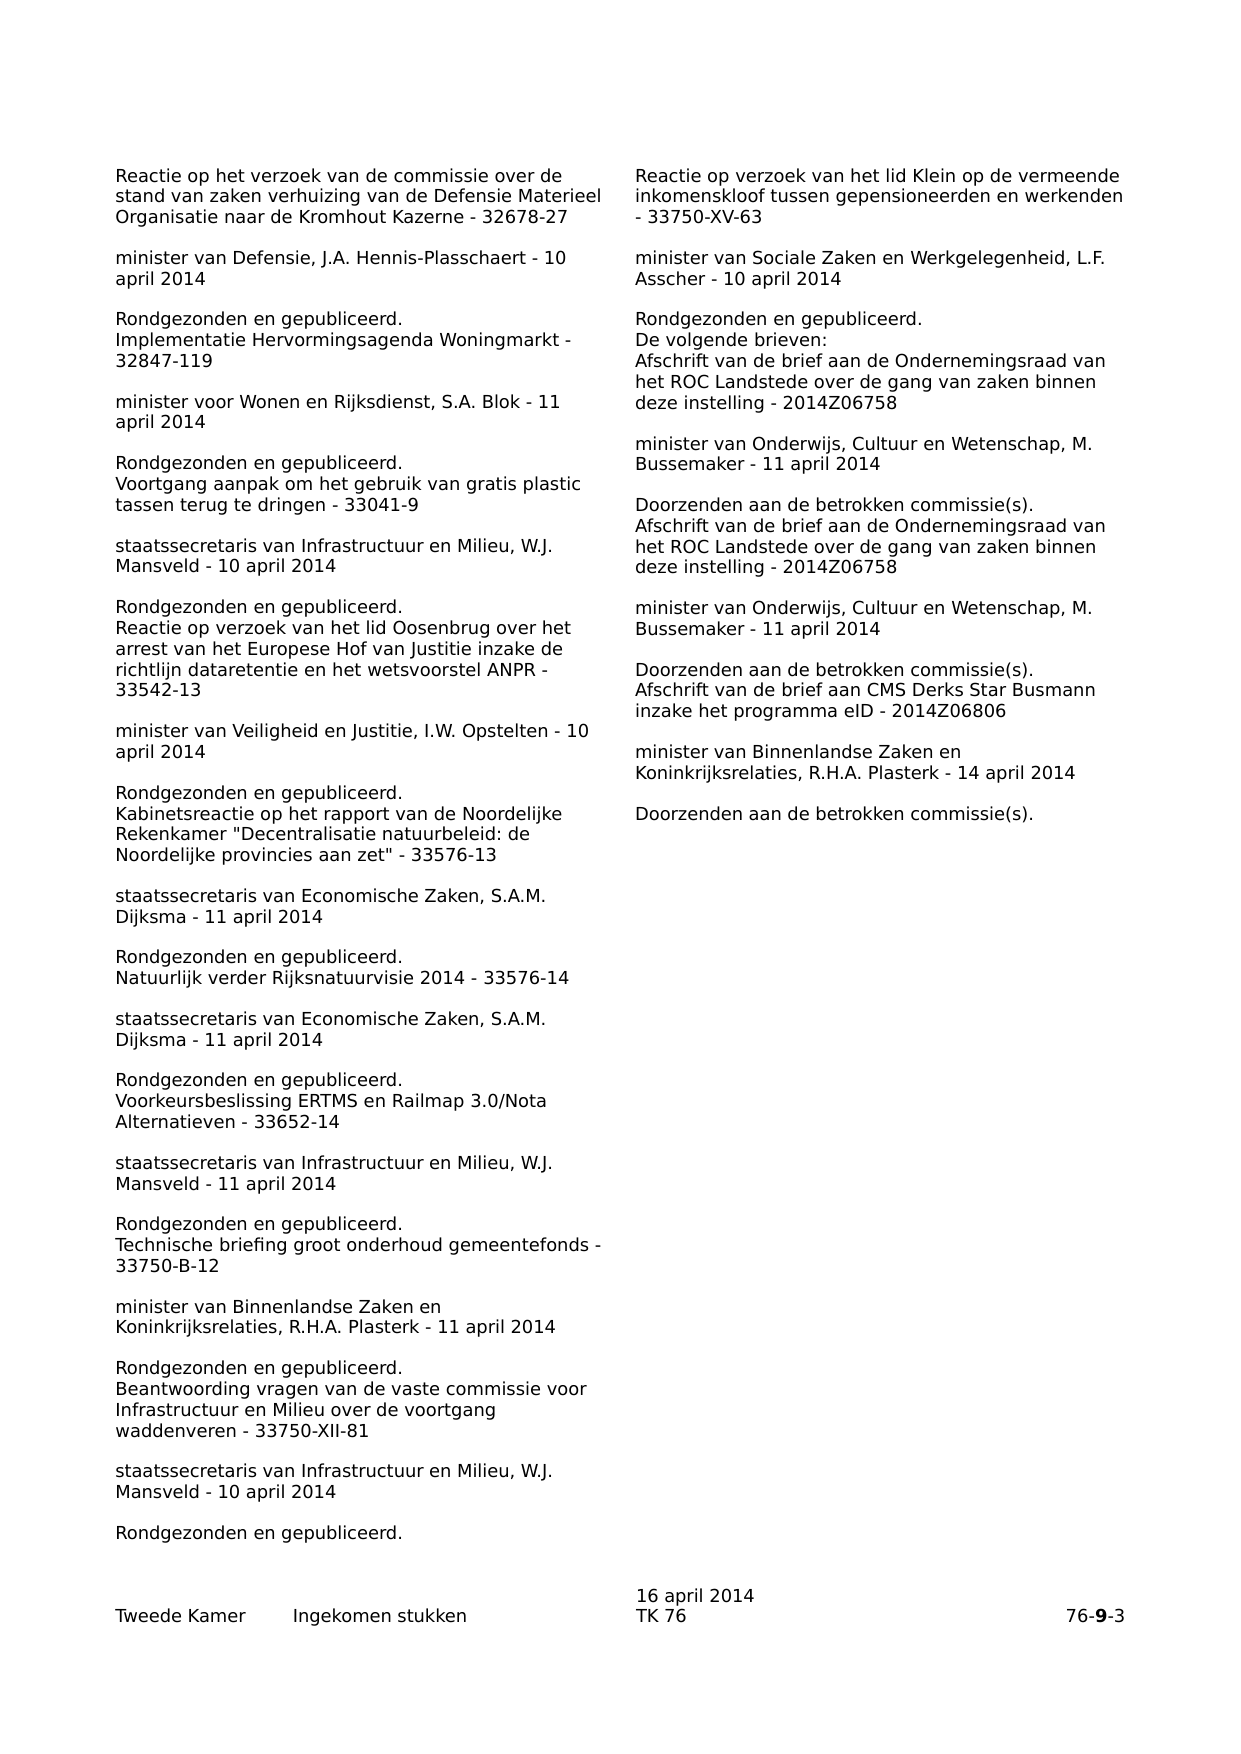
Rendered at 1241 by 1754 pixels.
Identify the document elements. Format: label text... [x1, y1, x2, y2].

text Voorkeursbeslissing ERTMS en Railmap 3.0/Nota Alternatieven - 33652-14 [115, 1091, 605, 1133]
text Voortgang aanpak om het gebruik van gratis plastic tassen terug te dringen - 33041-9 [115, 474, 605, 516]
text Implementatie Hervormingsagenda Woningmarkt - 32847-119 [115, 330, 605, 372]
text Natuurlijk verder Rijksnatuurvisie 2014 - 33576-14 [115, 968, 605, 989]
text Rondgezonden en gepubliceerd. [115, 782, 605, 803]
text Reactie op verzoek van het lid Klein op de vermeende inkomenskloof tussen gepensioneerden en werkenden - 33750-XV-63 [635, 165, 1125, 228]
text minister voor Wonen en Rijksdienst, S.A. Blok - 11 april 2014 [115, 392, 605, 433]
text Beantwoording vragen van de vaste commissie voor Infrastructuur en Milieu over de voortgang waddenveren - 33750-XII-81 [115, 1379, 605, 1441]
text minister van Binnenlandse Zaken en Koninkrijksrelaties, R.H.A. Plasterk - 14 april 2014 [635, 742, 1125, 783]
text staatssecretaris van Economische Zaken, S.A.M. Dijksma - 11 april 2014 [115, 1009, 605, 1050]
text Rondgezonden en gepubliceerd. [115, 309, 605, 330]
text Reactie op het verzoek van de commissie over de stand van zaken verhuizing van de Defensie Materieel Organisatie naar de Kromhout Kazerne - 32678-27 [115, 165, 605, 228]
text Rondgezonden en gepubliceerd. [115, 597, 605, 618]
text Rondgezonden en gepubliceerd. [115, 453, 605, 474]
text minister van Veiligheid en Justitie, I.W. Opstelten - 10 april 2014 [115, 721, 605, 762]
text Doorzenden aan de betrokken commissie(s). [635, 659, 1125, 680]
text Afschrift van de brief aan de Ondernemingsraad van het ROC Landstede over de gang van zaken binnen deze instelling - 2014Z06758 [635, 516, 1125, 578]
text Doorzenden aan de betrokken commissie(s). [635, 803, 1125, 824]
text Doorzenden aan de betrokken commissie(s). [635, 495, 1125, 516]
text staatssecretaris van Infrastructuur en Milieu, W.J. Mansveld - 10 april 2014 [115, 536, 605, 577]
text Rondgezonden en gepubliceerd. [115, 1070, 605, 1091]
text Rondgezonden en gepubliceerd. [115, 1214, 605, 1235]
text minister van Binnenlandse Zaken en Koninkrijksrelaties, R.H.A. Plasterk - 11 april 2014 [115, 1296, 605, 1338]
text Afschrift van de brief aan CMS Derks Star Busmann inzake het programma eID - 2014Z06806 [635, 680, 1125, 722]
text staatssecretaris van Economische Zaken, S.A.M. Dijksma - 11 april 2014 [115, 886, 605, 927]
text Rondgezonden en gepubliceerd. [115, 947, 605, 968]
text De volgende brieven: [635, 330, 1125, 351]
text staatssecretaris van Infrastructuur en Milieu, W.J. Mansveld - 11 april 2014 [115, 1153, 605, 1194]
text minister van Onderwijs, Cultuur en Wetenschap, M. Bussemaker - 11 april 2014 [635, 598, 1125, 639]
text minister van Sociale Zaken en Werkgelegenheid, L.F. Asscher - 10 april 2014 [635, 248, 1125, 289]
text staatssecretaris van Infrastructuur en Milieu, W.J. Mansveld - 10 april 2014 [115, 1461, 605, 1503]
text Technische briefing groot onderhoud gemeentefonds - 33750-B-12 [115, 1235, 605, 1276]
text Rondgezonden en gepubliceerd. [635, 309, 1125, 330]
text Kabinetsreactie op het rapport van de Noordelijke Rekenkamer "Decentralisatie natuurbeleid: de Noordelijke provincies aan zet" - 33576-13 [115, 803, 605, 866]
text minister van Defensie, J.A. Hennis-Plasschaert - 10 april 2014 [115, 248, 605, 289]
text minister van Onderwijs, Cultuur en Wetenschap, M. Bussemaker - 11 april 2014 [635, 433, 1125, 475]
text Rondgezonden en gepubliceerd. [115, 1358, 605, 1379]
text Reactie op verzoek van het lid Oosenbrug over het arrest van het Europese Hof van Justitie inzake de richtlijn dataretentie en het wetsvoorstel ANPR - 33542-13 [115, 618, 605, 701]
text Afschrift van de brief aan de Ondernemingsraad van het ROC Landstede over de gang van zaken binnen deze instelling - 2014Z06758 [635, 351, 1125, 413]
text Rondgezonden en gepubliceerd. [115, 1523, 605, 1543]
